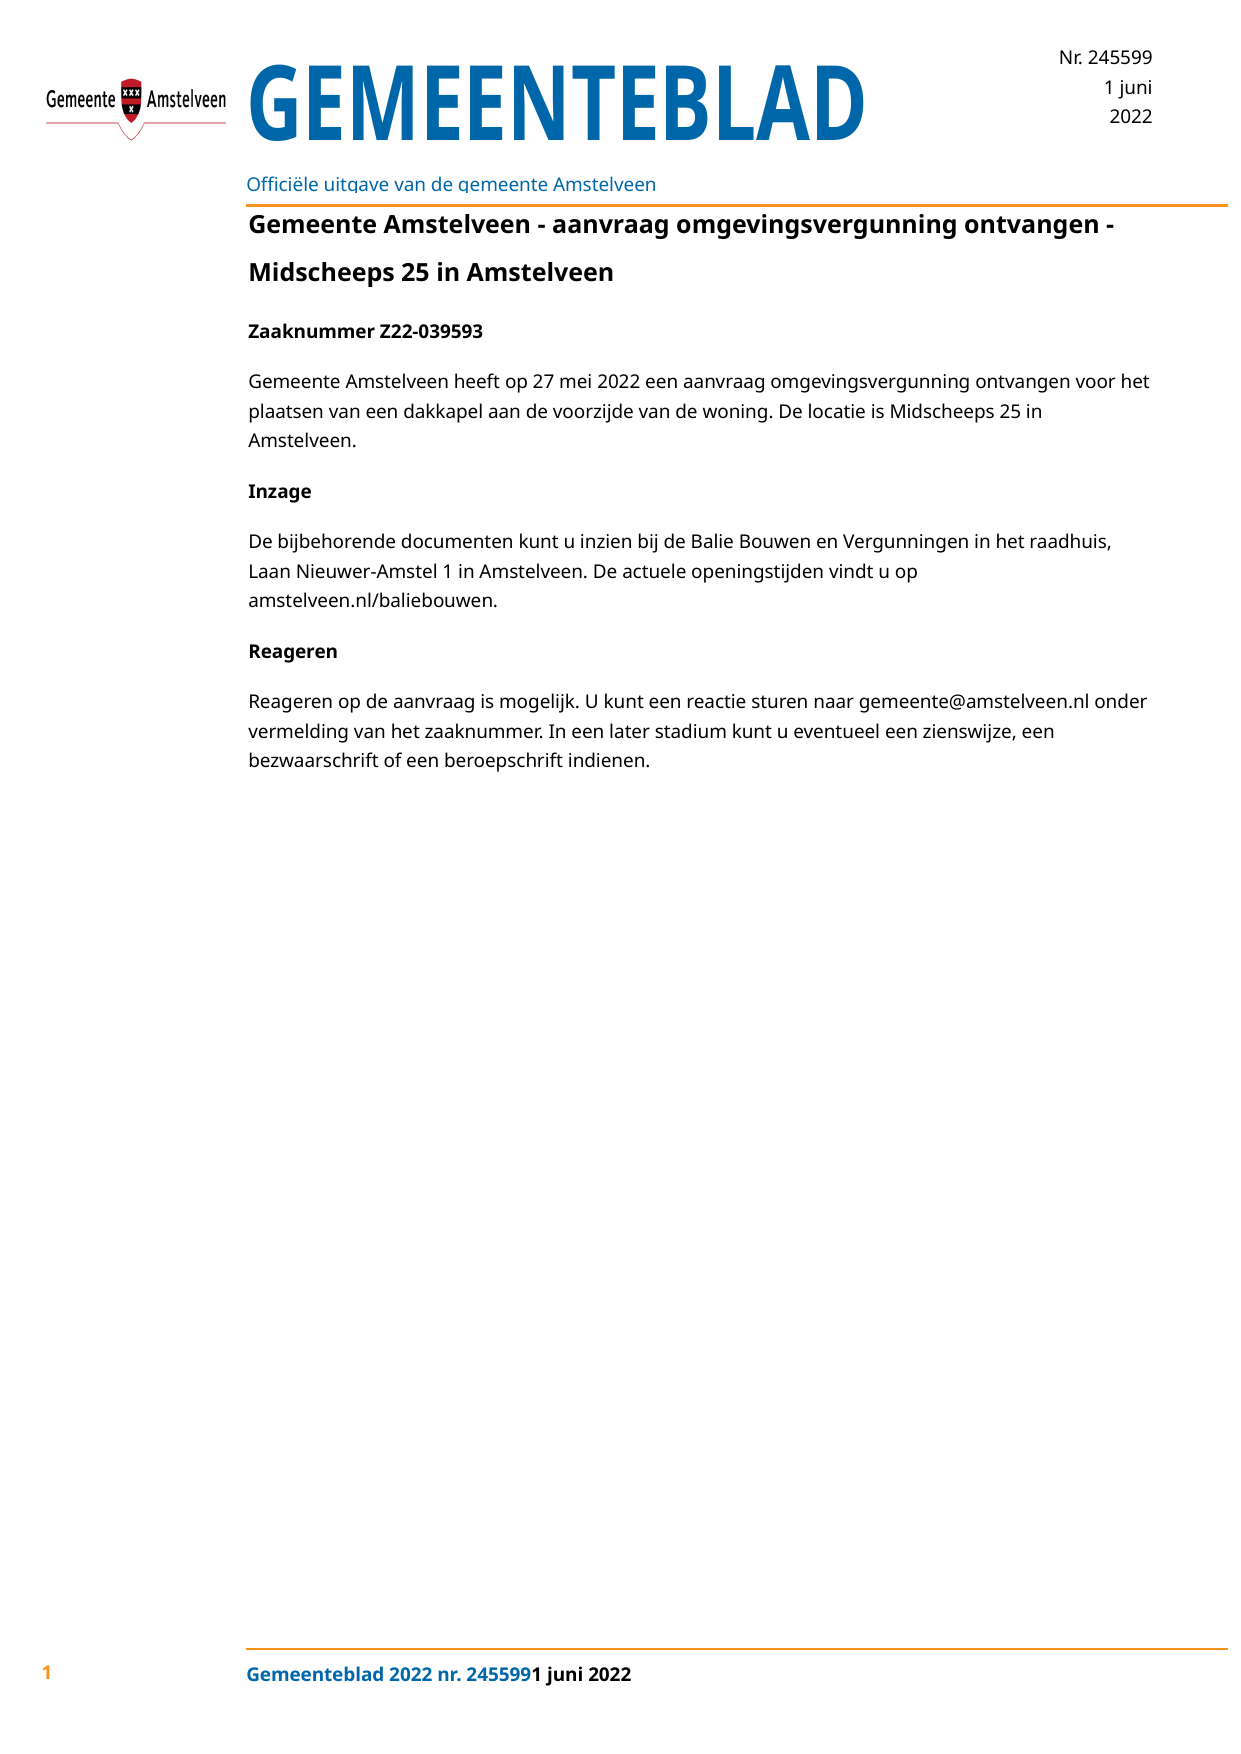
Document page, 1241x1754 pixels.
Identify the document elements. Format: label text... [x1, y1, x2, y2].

text Gemeente Amstelveen - aanvraag omgevingsvergunning ontvangen - Midscheeps 25 in Amstelveen [248, 207, 1152, 288]
text Zaaknummer Z22-039593 [248, 318, 1152, 344]
picture [41, 47, 231, 172]
text De bijbehorende documenten kunt u inzien bij de Balie Bouwen en Vergunningen in het raadhuis, Laan Nieuwer-Amstel 1 in Amstelveen. De actuele openingstijden vindt u op amstelveen.nl/baliebouwen. [248, 528, 1152, 613]
text Reageren [248, 638, 1152, 664]
text Inzage [248, 478, 1152, 504]
text Gemeente Amstelveen heeft op 27 mei 2022 een aanvraag omgevingsvergunning ontvangen voor het plaatsen van een dakkapel aan de voorzijde van de woning. De locatie is Midscheeps 25 in Amstelveen. [248, 368, 1152, 453]
text Reageren op de aanvraag is mogelijk. U kunt een reactie sturen naar gemeente@amstelveen.nl onder vermelding van het zaaknummer. In een later stadium kunt u eventueel een zienswijze, een bezwaarschrift of een beroepschrift indienen. [248, 688, 1152, 773]
